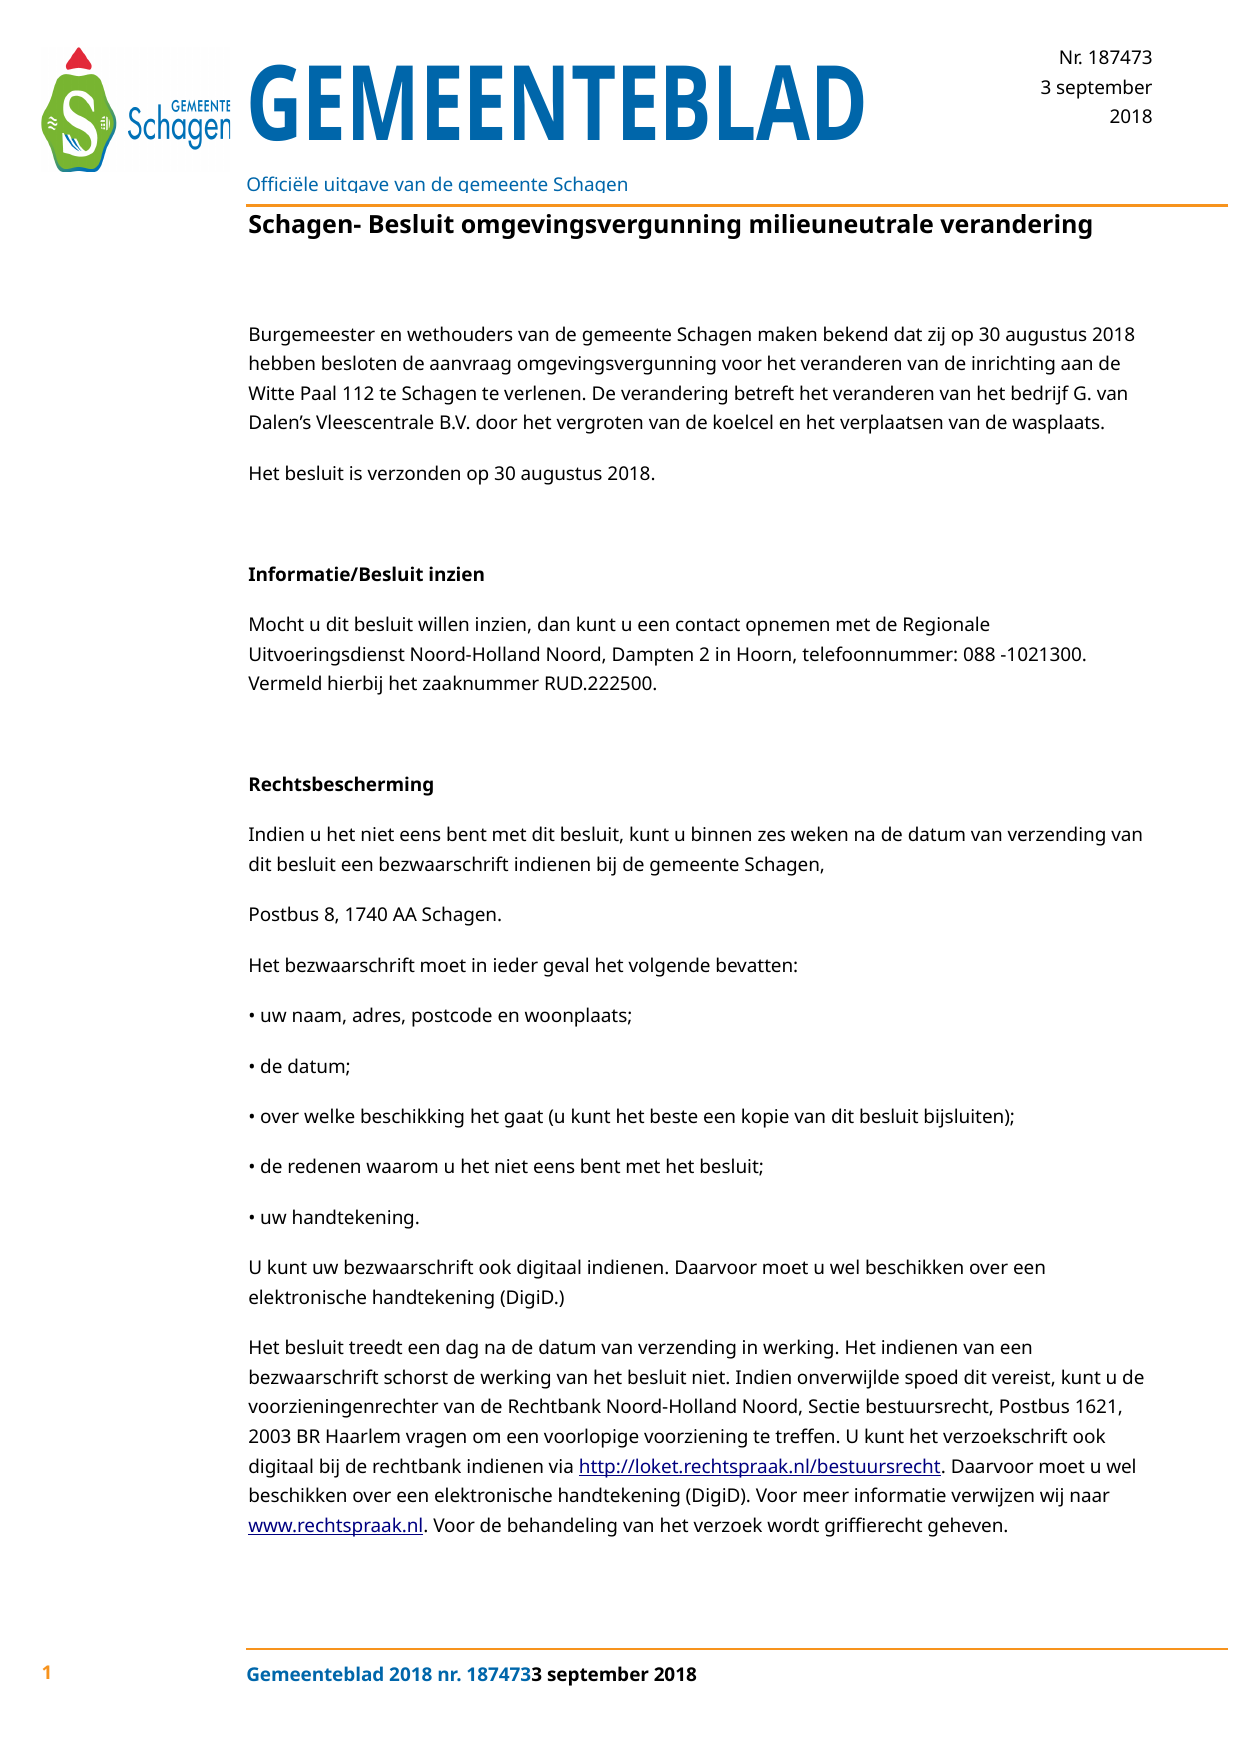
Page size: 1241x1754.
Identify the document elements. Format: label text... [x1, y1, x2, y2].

text Indien u het niet eens bent met dit besluit, kunt u binnen zes weken na de datum van verzending van dit besluit een bezwaarschrift indienen bij de gemeente Schagen, [248, 822, 1152, 877]
text Het besluit is verzonden op 30 augustus 2018. [248, 460, 1152, 486]
text Schagen- Besluit omgevingsvergunning milieuneutrale verandering [248, 207, 1152, 241]
picture [41, 47, 231, 172]
text • uw naam, adres, postcode en woonplaats; [248, 1002, 1152, 1028]
text Burgemeester en wethouders van de gemeente Schagen maken bekend dat zij op 30 augustus 2018 hebben besloten de aanvraag omgevingsvergunning voor het veranderen van de inrichting aan de Witte Paal 112 te Schagen te verlenen. De verandering betreft het veranderen van het bedrijf G. van Dalen’s Vleescentrale B.V. door het vergroten van de koelcel en het verplaatsen van de wasplaats. [248, 321, 1152, 435]
text Mocht u dit besluit willen inzien, dan kunt u een contact opnemen met de Regionale Uitvoeringsdienst Noord-Holland Noord, Dampten 2 in Hoorn, telefoonnummer: 088 -1021300. Vermeld hierbij het zaaknummer RUD.222500. [248, 611, 1152, 696]
text Informatie/Besluit inzien [248, 561, 1152, 586]
text Het besluit treedt een dag na de datum van verzending in werking. Het indienen van een bezwaarschrift schorst de werking van het besluit niet. Indien onverwijlde spoed dit vereist, kunt u de voorzieningenrechter van de Rechtbank Noord-Holland Noord, Sectie bestuursrecht, Postbus 1621, 2003 BR Haarlem vragen om een voorlopige voorziening te treffen. U kunt het verzoekschrift ook digitaal bij de rechtbank indienen via http://loket.rechtspraak.nl/bestuursrecht. Daarvoor moet u wel beschikken over een elektronische handtekening (DigiD). Voor meer informatie verwijzen wij naar www.rechtspraak.nl. Voor de behandeling van het verzoek wordt griffierecht geheven. [248, 1334, 1152, 1538]
text • de datum; [248, 1053, 1152, 1078]
text • uw handtekening. [248, 1204, 1152, 1230]
text Rechtsbescherming [248, 771, 1152, 797]
text Het bezwaarschrift moet in ieder geval het volgende bevatten: [248, 952, 1152, 978]
text U kunt uw bezwaarschrift ook digitaal indienen. Daarvoor moet u wel beschikken over een elektronische handtekening (DigiD.) [248, 1254, 1152, 1310]
text Postbus 8, 1740 AA Schagen. [248, 902, 1152, 927]
text • de redenen waarom u het niet eens bent met het besluit; [248, 1154, 1152, 1179]
text • over welke beschikking het gaat (u kunt het beste een kopie van dit besluit bijsluiten); [248, 1103, 1152, 1129]
